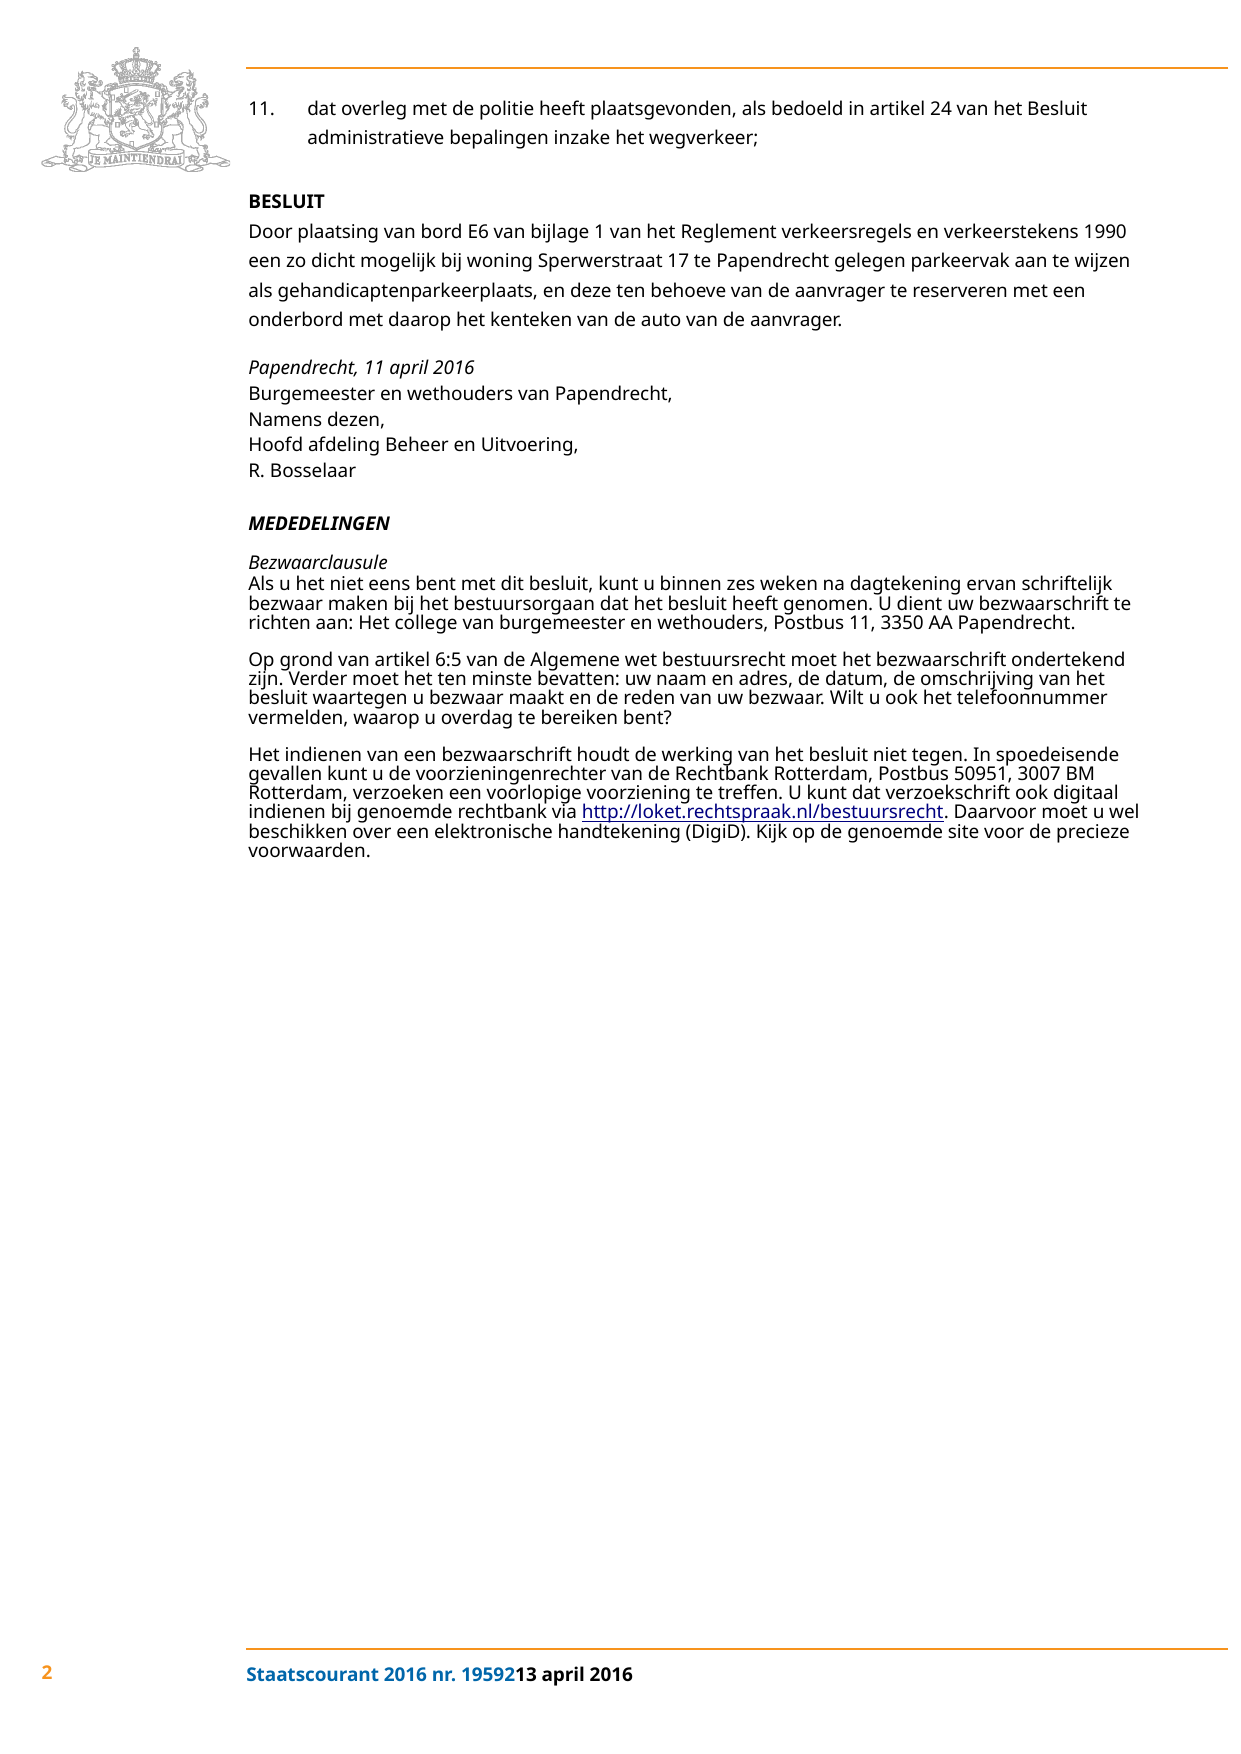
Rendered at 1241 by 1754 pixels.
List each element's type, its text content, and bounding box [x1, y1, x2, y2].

text Namens dezen, [248, 406, 1152, 432]
text BESLUIT [248, 188, 1152, 214]
list dat overleg met de politie heeft plaatsgevonden, als bedoeld in artikel 24 van het Besluit administratieve bepalingen inzake het wegverkeer; [248, 95, 1152, 150]
text Door plaatsing van bord E6 van bijlage 1 van het Reglement verkeersregels en verkeerstekens 1990 een zo dicht mogelijk bij woning Sperwerstraat 17 te Papendrecht gelegen parkeervak aan te wijzen als gehandicaptenparkeerplaats, en deze ten behoeve van de aanvrager te reserveren met een onderbord met daarop het kenteken van de auto van de aanvrager. [248, 218, 1152, 332]
text MEDEDELINGEN [248, 510, 1152, 536]
text Bezwaarclausule [248, 549, 1152, 575]
text Als u het niet eens bent met dit besluit, kunt u binnen zes weken na dagtekening ervan schriftelijk bezwaar maken bij het bestuursorgaan dat het besluit heeft genomen. U dient uw bezwaarschrift te richten aan: Het college van burgemeester en wethouders, Postbus 11, 3350 AA Papendrecht. [248, 575, 1152, 633]
text Hoofd afdeling Beheer en Uitvoering, [248, 432, 1152, 457]
text Burgemeester en wethouders van Papendrecht, [248, 380, 1152, 406]
text R. Bosselaar [248, 457, 1152, 483]
text Het indienen van een bezwaarschrift houdt de werking van het besluit niet tegen. In spoedeisende gevallen kunt u de voorzieningenrechter van de Rechtbank Rotterdam, Postbus 50951, 3007 BM Rotterdam, verzoeken een voorlopige voorziening te treffen. U kunt dat verzoekschrift ook digitaal indienen bij genoemde rechtbank via http://loket.rechtspraak.nl/bestuursrecht. Daarvoor moet u wel beschikken over een elektronische handtekening (DigiD). Kijk op de genoemde site voor de precieze voorwaarden. [248, 746, 1152, 861]
picture [41, 47, 231, 172]
text Papendrecht, 11 april 2016 [248, 354, 1152, 380]
text Op grond van artikel 6:5 van de Algemene wet bestuursrecht moet het bezwaarschrift ondertekend zijn. Verder moet het ten minste bevatten: uw naam en adres, de datum, de omschrijving van het besluit waartegen u bezwaar maakt en de reden van uw bezwaar. Wilt u ook het telefoonnummer vermelden, waarop u overdag te bereiken bent? [248, 651, 1152, 728]
